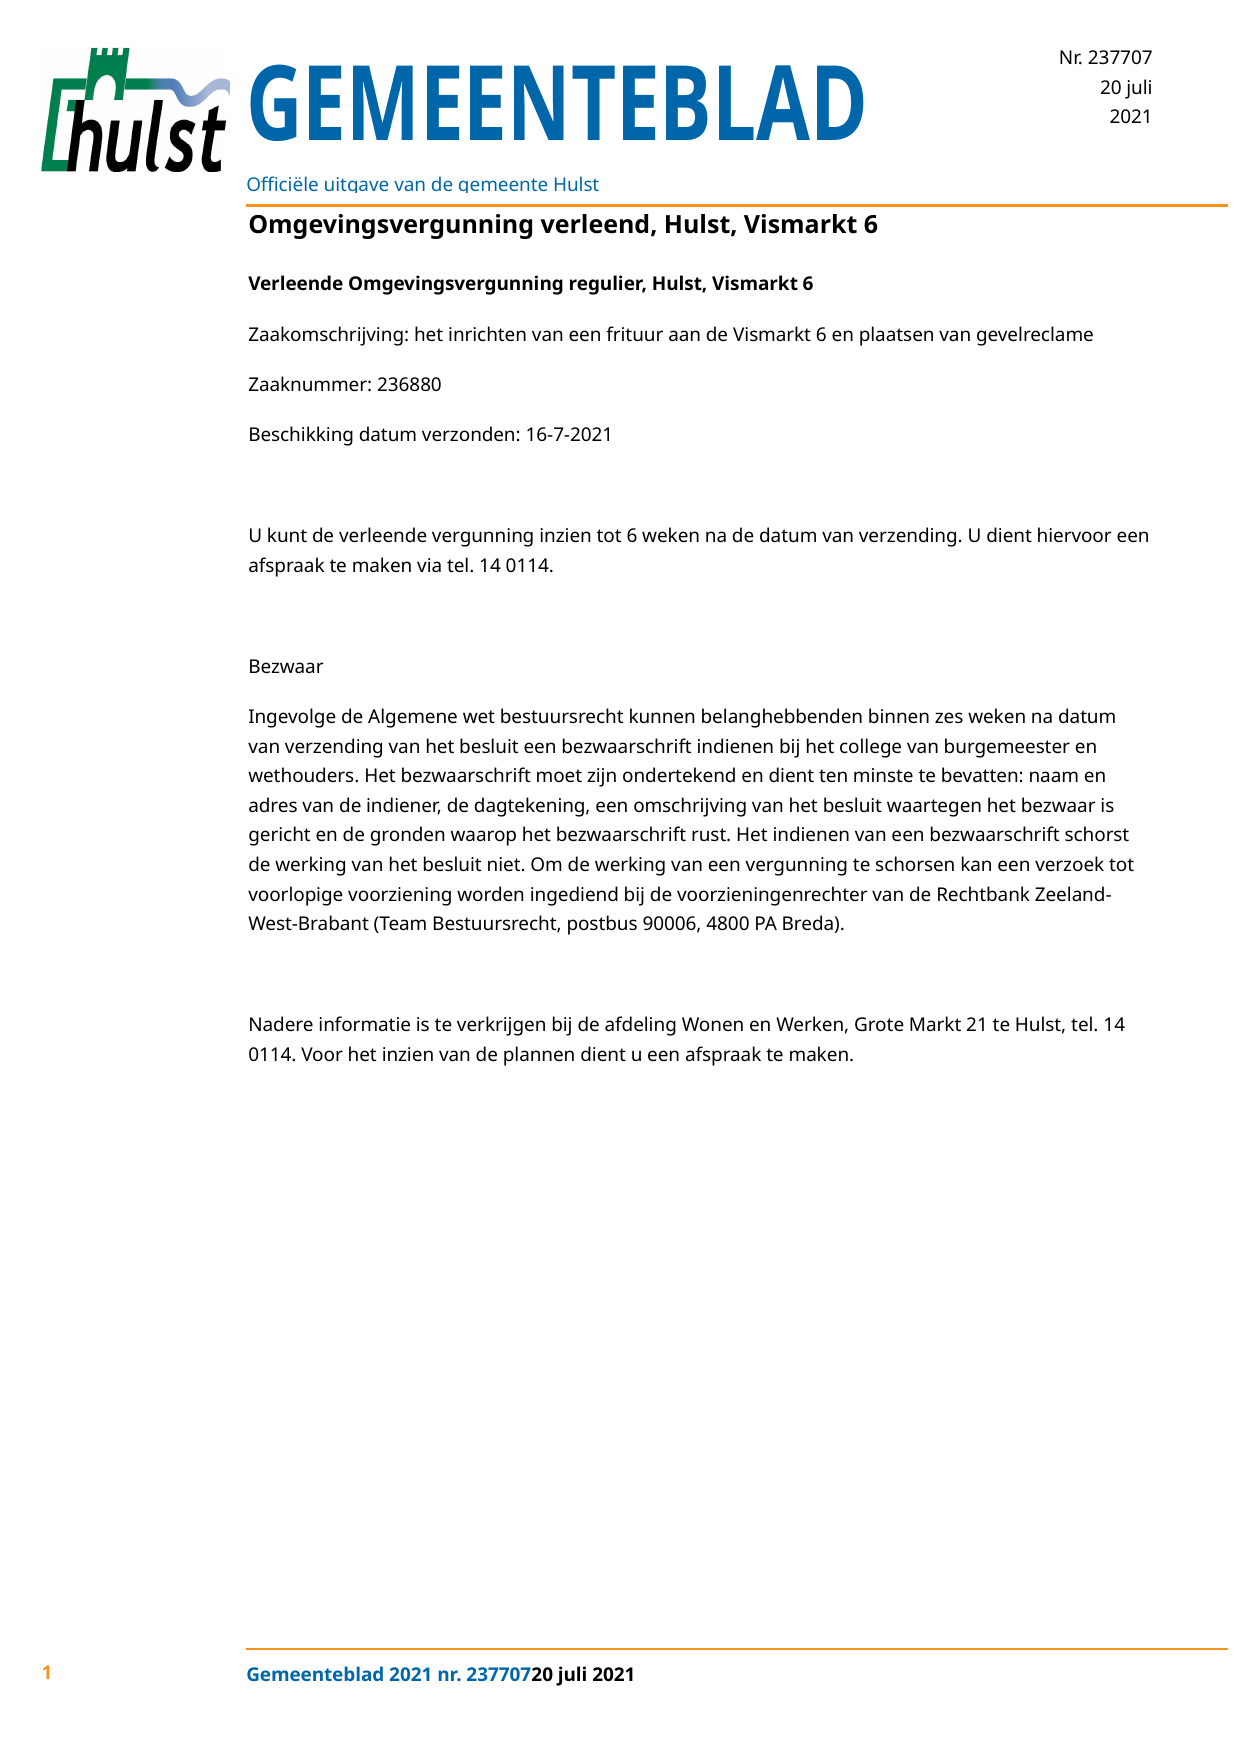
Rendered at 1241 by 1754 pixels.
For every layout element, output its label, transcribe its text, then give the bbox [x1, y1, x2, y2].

text Nadere informatie is te verkrijgen bij de afdeling Wonen en Werken, Grote Markt 21 te Hulst, tel. 14 0114. Voor het inzien van de plannen dient u een afspraak te maken. [248, 1011, 1152, 1066]
text Beschikking datum verzonden: 16-7-2021 [248, 422, 1152, 447]
text Verleende Omgevingsvergunning regulier, Hulst, Vismarkt 6 [248, 270, 1152, 296]
text U kunt de verleende vergunning inzien tot 6 weken na de datum van verzending. U dient hiervoor een afspraak te maken via tel. 14 0114. [248, 522, 1152, 578]
text Ingevolge de Algemene wet bestuursrecht kunnen belanghebbenden binnen zes weken na datum van verzending van het besluit een bezwaarschrift indienen bij het college van burgemeester en wethouders. Het bezwaarschrift moet zijn ondertekend en dient ten minste te bevatten: naam en adres van de indiener, de dagtekening, een omschrijving van het besluit waartegen het bezwaar is gericht en de gronden waarop het bezwaarschrift rust. Het indienen van een bezwaarschrift schorst de werking van het besluit niet. Om de werking van een vergunning te schorsen kan een verzoek tot voorlopige voorziening worden ingediend bij de voorzieningenrechter van de Rechtbank Zeeland-West-Brabant (Team Bestuursrecht, postbus 90006, 4800 PA Breda). [248, 703, 1152, 936]
picture [41, 47, 231, 172]
text Zaakomschrijving: het inrichten van een frituur aan de Vismarkt 6 en plaatsen van gevelreclame [248, 321, 1152, 346]
text Zaaknummer: 236880 [248, 371, 1152, 397]
text Omgevingsvergunning verleend, Hulst, Vismarkt 6 [248, 207, 1152, 241]
text Bezwaar [248, 653, 1152, 678]
